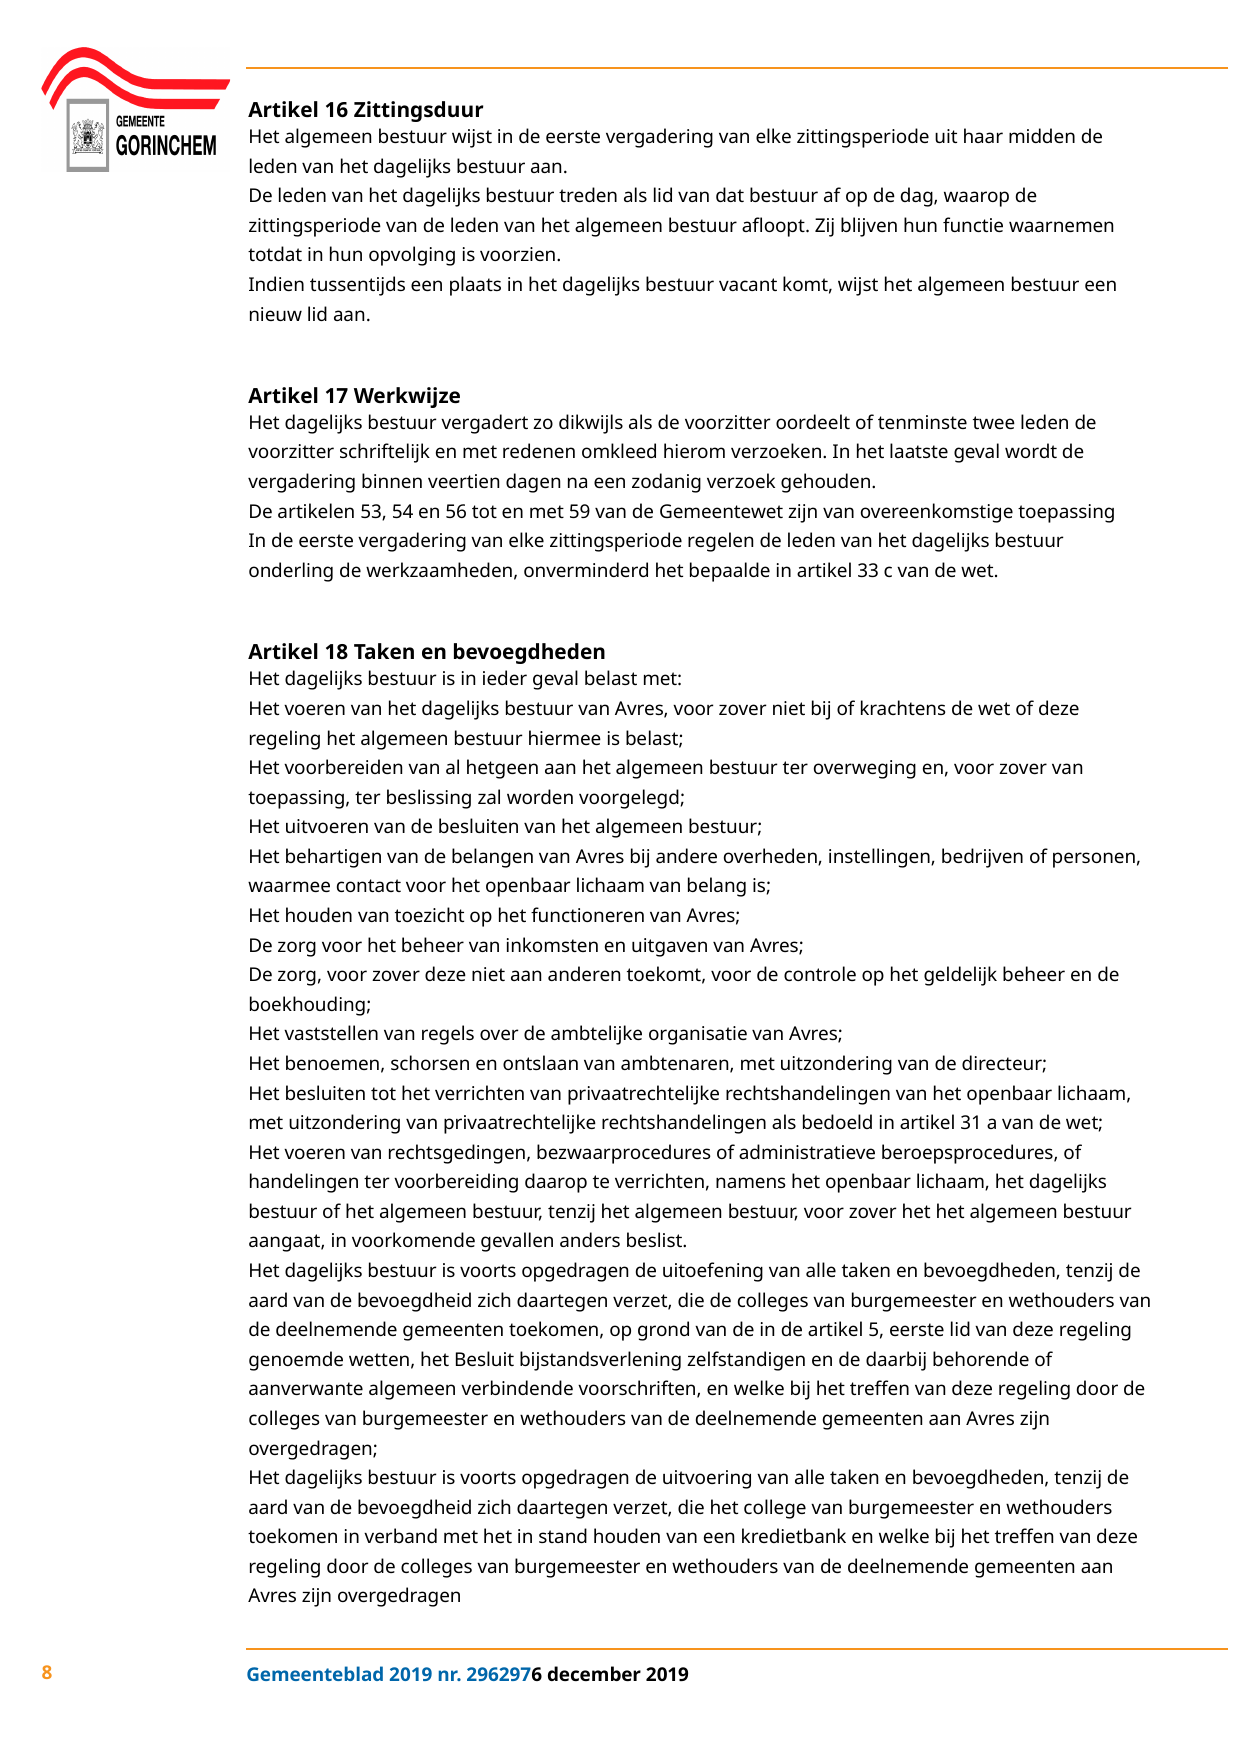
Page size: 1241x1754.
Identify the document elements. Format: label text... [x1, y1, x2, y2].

picture [41, 47, 231, 172]
text Het behartigen van de belangen van Avres bij andere overheden, instellingen, bedrijven of personen, waarmee contact voor het openbaar lichaam van belang is; [248, 843, 1152, 898]
text Het besluiten tot het verrichten van privaatrechtelijke rechtshandelingen van het openbaar lichaam, met uitzondering van privaatrechtelijke rechtshandelingen als bedoeld in artikel 31 a van de wet; [248, 1080, 1152, 1135]
text Indien tussentijds een plaats in het dagelijks bestuur vacant komt, wijst het algemeen bestuur een nieuw lid aan. [248, 271, 1152, 326]
text Het algemeen bestuur wijst in de eerste vergadering van elke zittingsperiode uit haar midden de leden van het dagelijks bestuur aan. [248, 123, 1152, 178]
text Artikel 16 Zittingsduur [248, 95, 1152, 123]
text Het houden van toezicht op het functioneren van Avres; [248, 902, 1152, 928]
text De leden van het dagelijks bestuur treden als lid van dat bestuur af op de dag, waarop de zittingsperiode van de leden van het algemeen bestuur afloopt. Zij blijven hun functie waarnemen totdat in hun opvolging is voorzien. [248, 182, 1152, 267]
text Het voeren van rechtsgedingen, bezwaarprocedures of administratieve beroepsprocedures, of handelingen ter voorbereiding daarop te verrichten, namens het openbaar lichaam, het dagelijks bestuur of het algemeen bestuur, tenzij het algemeen bestuur, voor zover het het algemeen bestuur aangaat, in voorkomende gevallen anders beslist. [248, 1139, 1152, 1253]
text De zorg, voor zover deze niet aan anderen toekomt, voor de controle op het geldelijk beheer en de boekhouding; [248, 961, 1152, 1017]
text Artikel 18 Taken en bevoegdheden [248, 637, 1152, 666]
text Het dagelijks bestuur is voorts opgedragen de uitoefening van alle taken en bevoegdheden, tenzij de aard van de bevoegdheid zich daartegen verzet, die de colleges van burgemeester en wethouders van de deelnemende gemeenten toekomen, op grond van de in de artikel 5, eerste lid van deze regeling genoemde wetten, het Besluit bijstandsverlening zelfstandigen en de daarbij behorende of aanverwante algemeen verbindende voorschriften, en welke bij het treffen van deze regeling door de colleges van burgemeester en wethouders van de deelnemende gemeenten aan Avres zijn overgedragen; [248, 1257, 1152, 1460]
text Het voeren van het dagelijks bestuur van Avres, voor zover niet bij of krachtens de wet of deze regeling het algemeen bestuur hiermee is belast; [248, 695, 1152, 750]
text Het voorbereiden van al hetgeen aan het algemeen bestuur ter overweging en, voor zover van toepassing, ter beslissing zal worden voorgelegd; [248, 754, 1152, 809]
text Het dagelijks bestuur is in ieder geval belast met: [248, 666, 1152, 691]
text De zorg voor het beheer van inkomsten en uitgaven van Avres; [248, 932, 1152, 957]
text De artikelen 53, 54 en 56 tot en met 59 van de Gemeentewet zijn van overeenkomstige toepassing [248, 498, 1152, 524]
text Artikel 17 Werkwijze [248, 381, 1152, 409]
text In de eerste vergadering van elke zittingsperiode regelen de leden van het dagelijks bestuur onderling de werkzaamheden, onverminderd het bepaalde in artikel 33 c van de wet. [248, 527, 1152, 583]
text Het dagelijks bestuur is voorts opgedragen de uitvoering van alle taken en bevoegdheden, tenzij de aard van de bevoegdheid zich daartegen verzet, die het college van burgemeester en wethouders toekomen in verband met het in stand houden van een kredietbank en welke bij het treffen van deze regeling door de colleges van burgemeester en wethouders van de deelnemende gemeenten aan Avres zijn overgedragen [248, 1464, 1152, 1608]
text Het vaststellen van regels over de ambtelijke organisatie van Avres; [248, 1021, 1152, 1046]
text Het dagelijks bestuur vergadert zo dikwijls als de voorzitter oordeelt of tenminste twee leden de voorzitter schriftelijk en met redenen omkleed hierom verzoeken. In het laatste geval wordt de vergadering binnen veertien dagen na een zodanig verzoek gehouden. [248, 409, 1152, 494]
text Het uitvoeren van de besluiten van het algemeen bestuur; [248, 813, 1152, 839]
text Het benoemen, schorsen en ontslaan van ambtenaren, met uitzondering van de directeur; [248, 1050, 1152, 1076]
